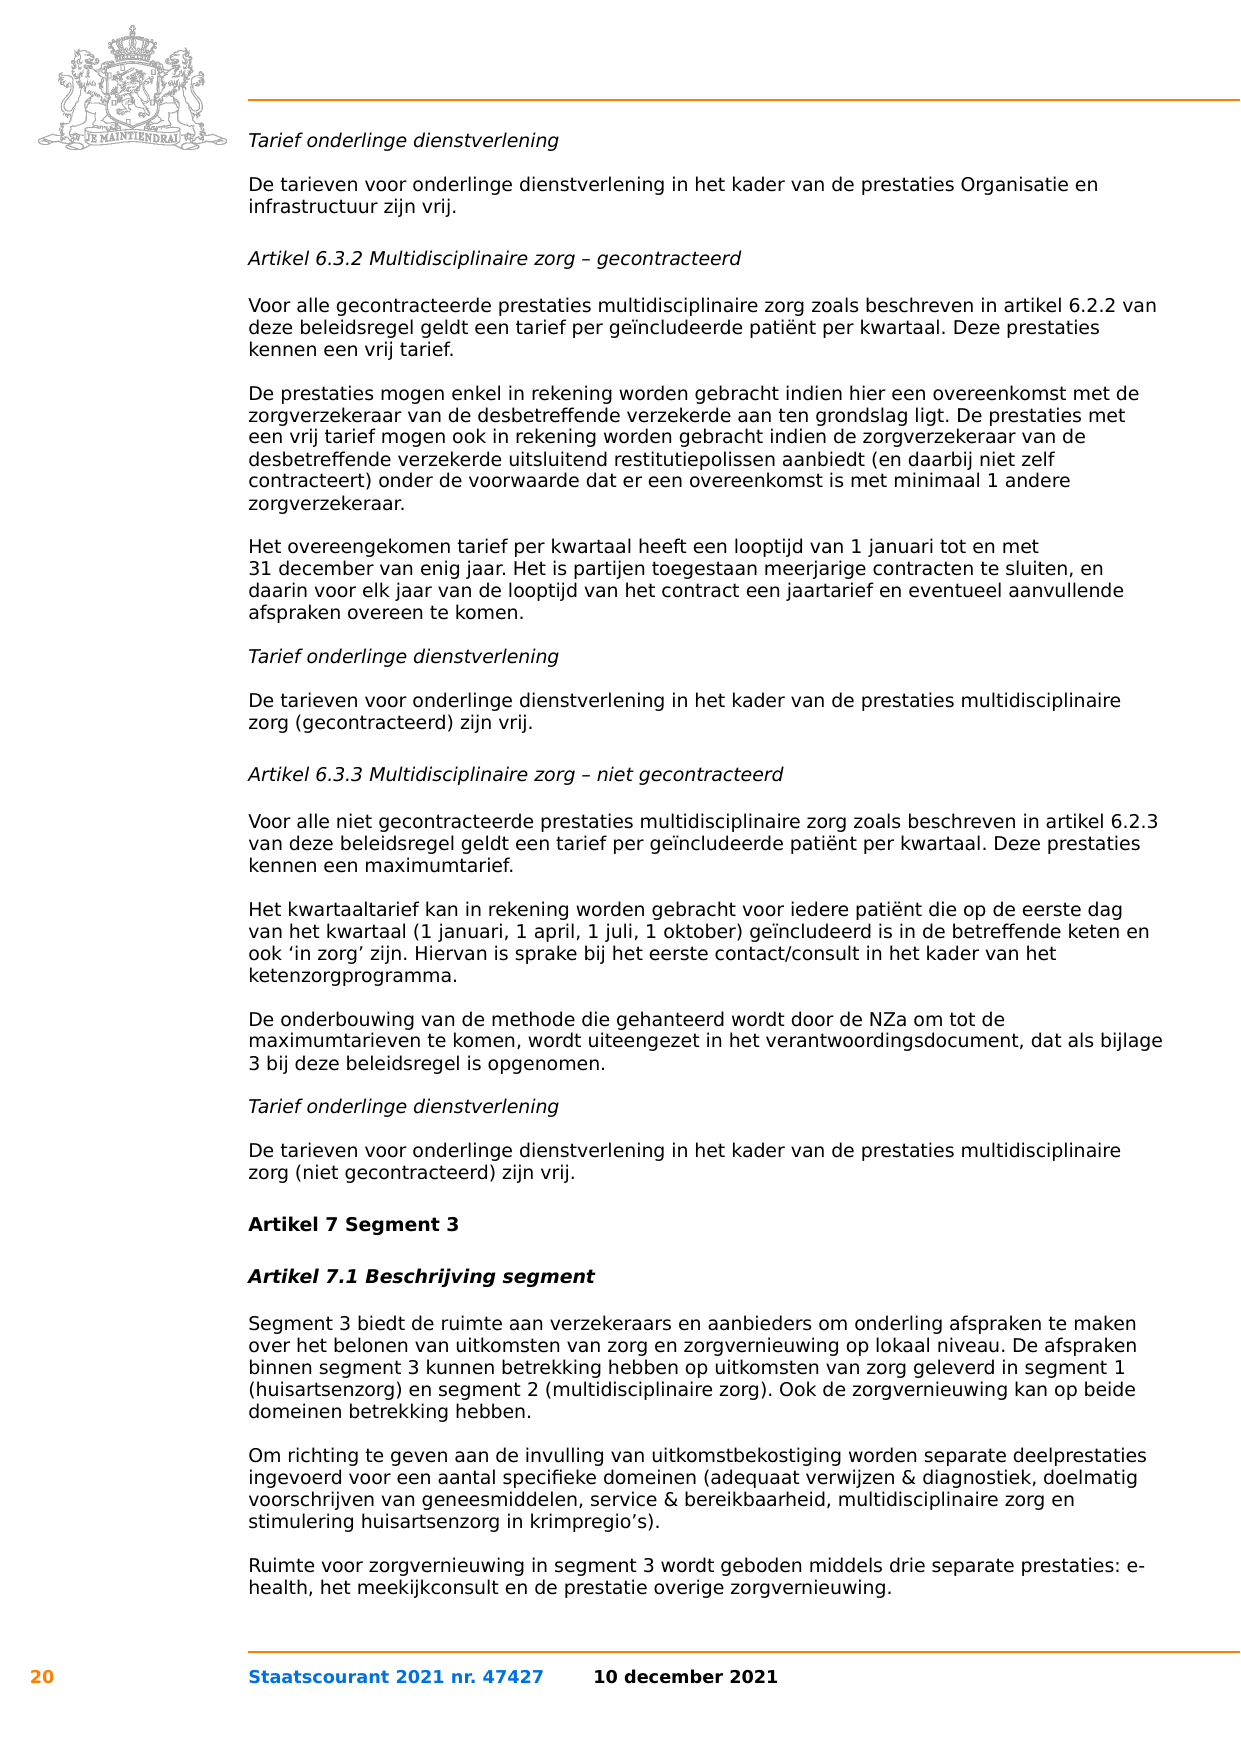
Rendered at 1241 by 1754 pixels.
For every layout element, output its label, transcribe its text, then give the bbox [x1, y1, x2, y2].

text De onderbouwing van de methode die gehanteerd wordt door de NZa om tot de maximumtarieven te komen, wordt uiteengezet in het verantwoordingsdocument, dat als bijlage 3 bij deze beleidsregel is opgenomen. [248, 1008, 1163, 1074]
text Het kwartaaltarief kan in rekening worden gebracht voor iedere patiënt die op de eerste dag van het kwartaal (1 januari, 1 april, 1 juli, 1 oktober) geïncludeerd is in de betreffende keten en ook ‘in zorg’ zijn. Hiervan is sprake bij het eerste contact/consult in het kader van het ketenzorgprogramma. [248, 899, 1163, 987]
text De prestaties mogen enkel in rekening worden gebracht indien hier een overeenkomst met de zorgverzekeraar van de desbetreffende verzekerde aan ten grondslag ligt. De prestaties met een vrij tarief mogen ook in rekening worden gebracht indien de zorgverzekeraar van de desbetreffende verzekerde uitsluitend restitutiepolissen aanbiedt (en daarbij niet zelf contracteert) onder de voorwaarde dat er een overeenkomst is met minimaal 1 andere zorgverzekeraar. [248, 382, 1163, 514]
subtitle Artikel 7.1 Beschrijving segment [248, 1266, 1163, 1288]
text Segment 3 biedt de ruimte aan verzekeraars en aanbieders om onderling afspraken te maken over het belonen van uitkomsten van zorg en zorgvernieuwing op lokaal niveau. De afspraken binnen segment 3 kunnen betrekking hebben op uitkomsten van zorg geleverd in segment 1 (huisartsenzorg) en segment 2 (multidisciplinaire zorg). Ook de zorgvernieuwing kan op beide domeinen betrekking hebben. [248, 1313, 1163, 1423]
subtitle Tarief onderlinge dienstverlening [248, 130, 1163, 152]
subtitle Artikel 7 Segment 3 [248, 1214, 1163, 1236]
text Om richting te geven aan de invulling van uitkomstbekostiging worden separate deelprestaties ingevoerd voor een aantal specifieke domeinen (adequaat verwijzen & diagnostiek, doelmatig voorschrijven van geneesmiddelen, service & bereikbaarheid, multidisciplinaire zorg en stimulering huisartsenzorg in krimpregio’s). [248, 1445, 1163, 1533]
picture [38, 25, 227, 150]
text Voor alle gecontracteerde prestaties multidisciplinaire zorg zoals beschreven in artikel 6.2.2 van deze beleidsregel geldt een tarief per geïncludeerde patiënt per kwartaal. Deze prestaties kennen een vrij tarief. [248, 295, 1163, 361]
text Voor alle niet gecontracteerde prestaties multidisciplinaire zorg zoals beschreven in artikel 6.2.3 van deze beleidsregel geldt een tarief per geïncludeerde patiënt per kwartaal. Deze prestaties kennen een maximumtarief. [248, 811, 1163, 877]
text De tarieven voor onderlinge dienstverlening in het kader van de prestaties multidisciplinaire zorg (niet gecontracteerd) zijn vrij. [248, 1140, 1163, 1184]
text Het overeengekomen tarief per kwartaal heeft een looptijd van 1 januari tot en met 31 december van enig jaar. Het is partijen toegestaan meerjarige contracten te sluiten, en daarin voor elk jaar van de looptijd van het contract een jaartarief en eventueel aanvullende afspraken overeen te komen. [248, 536, 1163, 624]
text De tarieven voor onderlinge dienstverlening in het kader van de prestaties multidisciplinaire zorg (gecontracteerd) zijn vrij. [248, 690, 1163, 734]
subtitle Tarief onderlinge dienstverlening [248, 646, 1163, 668]
text De tarieven voor onderlinge dienstverlening in het kader van de prestaties Organisatie en infrastructuur zijn vrij. [248, 174, 1163, 218]
text Ruimte voor zorgvernieuwing in segment 3 wordt geboden middels drie separate prestaties: e-health, het meekijkconsult en de prestatie overige zorgvernieuwing. [248, 1554, 1163, 1598]
subtitle Artikel 6.3.2 Multidisciplinaire zorg – gecontracteerd [248, 248, 1163, 270]
subtitle Artikel 6.3.3 Multidisciplinaire zorg – niet gecontracteerd [248, 764, 1163, 786]
subtitle Tarief onderlinge dienstverlening [248, 1096, 1163, 1118]
